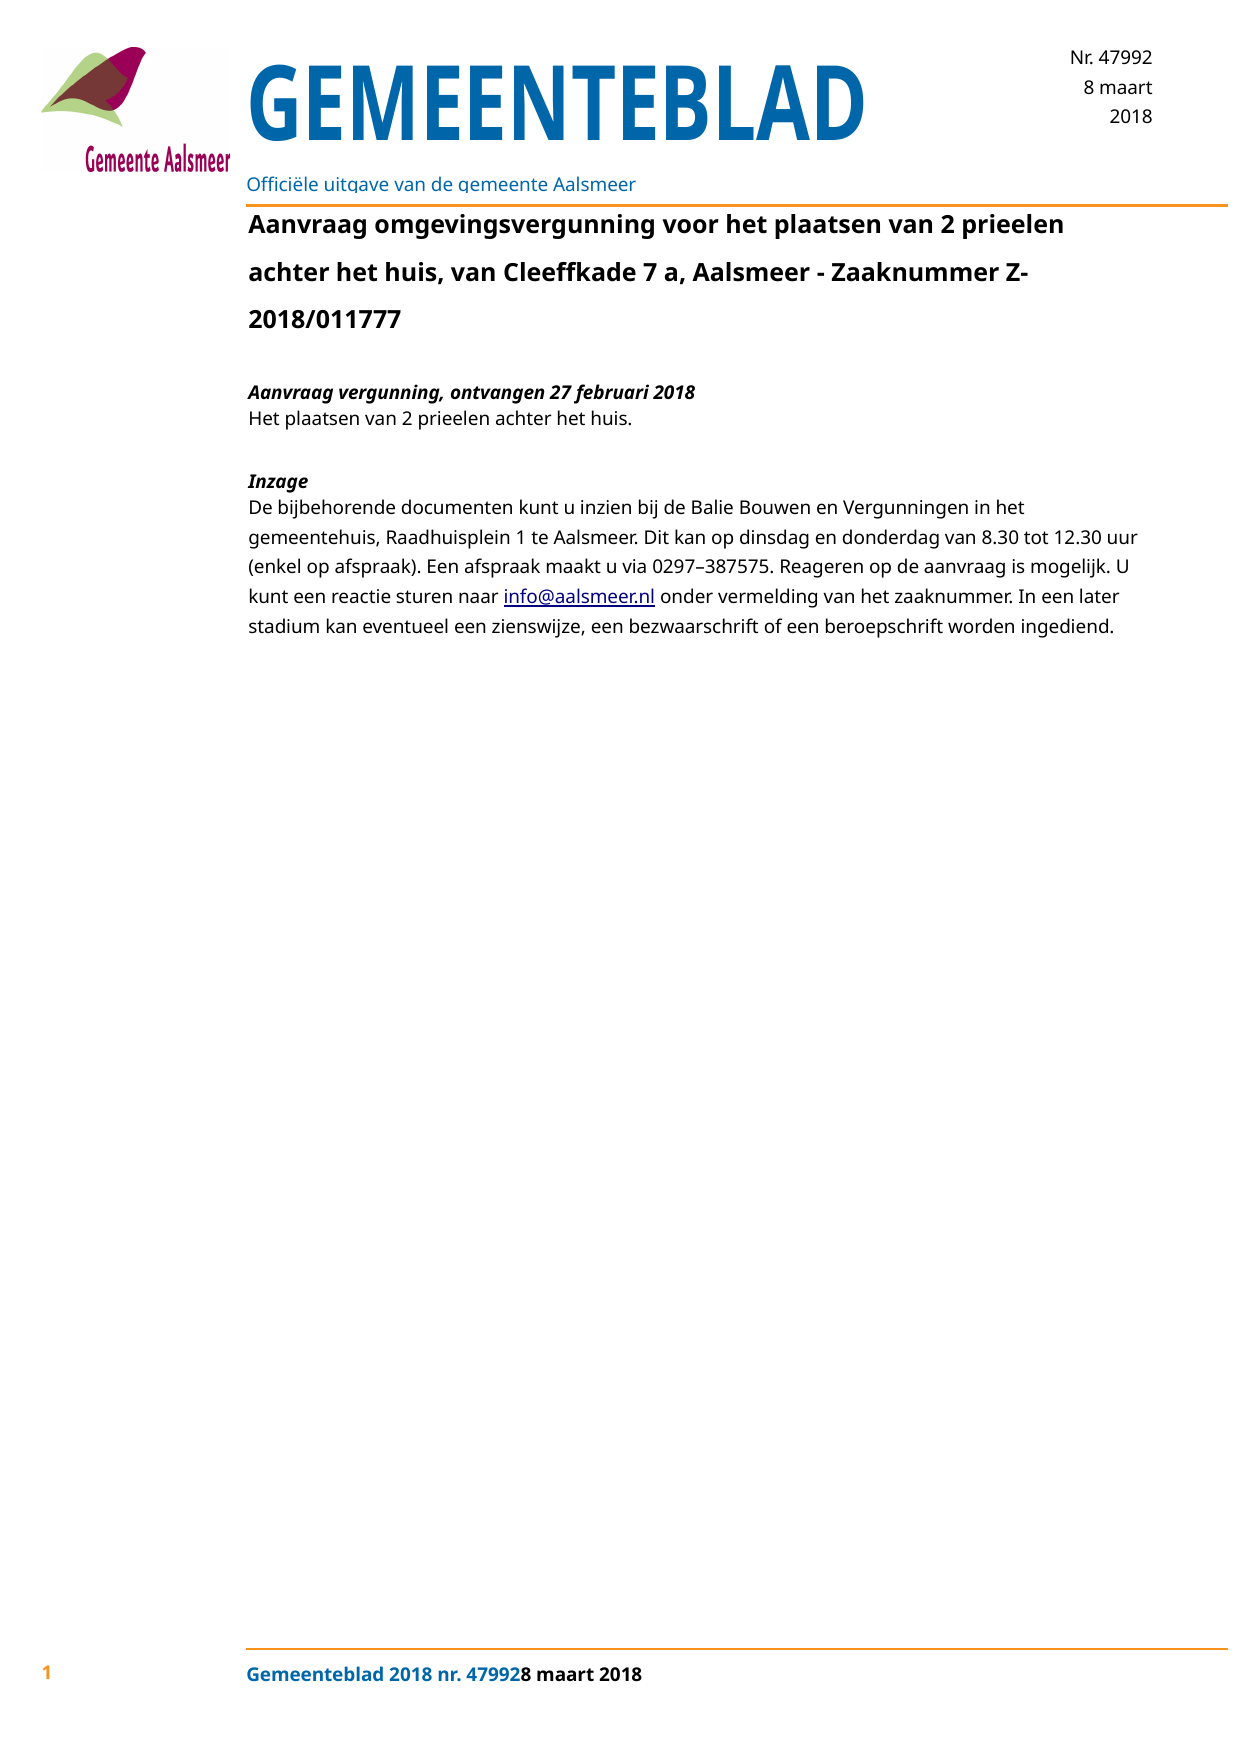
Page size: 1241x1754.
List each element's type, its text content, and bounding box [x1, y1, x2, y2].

text De bijbehorende documenten kunt u inzien bij de Balie Bouwen en Vergunningen in het gemeentehuis, Raadhuisplein 1 te Aalsmeer. Dit kan op dinsdag en donderdag van 8.30 tot 12.30 uur (enkel op afspraak). Een afspraak maakt u via 0297–387575. Reageren op de aanvraag is mogelijk. U kunt een reactie sturen naar info@aalsmeer.nl onder vermelding van het zaaknummer. In een later stadium kan eventueel een zienswijze, een bezwaarschrift of een beroepschrift worden ingediend. [248, 494, 1152, 638]
picture [41, 47, 231, 172]
text ​ [248, 714, 1152, 739]
text Aanvraag vergunning, ontvangen 27 februari 2018 [248, 379, 1152, 405]
text Inzage [248, 469, 1152, 494]
text Het plaatsen van 2 prieelen achter het huis. [248, 405, 1152, 431]
text Aanvraag omgevingsvergunning voor het plaatsen van 2 prieelen achter het huis, van Cleeffkade 7 a, Aalsmeer - Zaaknummer Z-2018/011777 [248, 207, 1152, 336]
